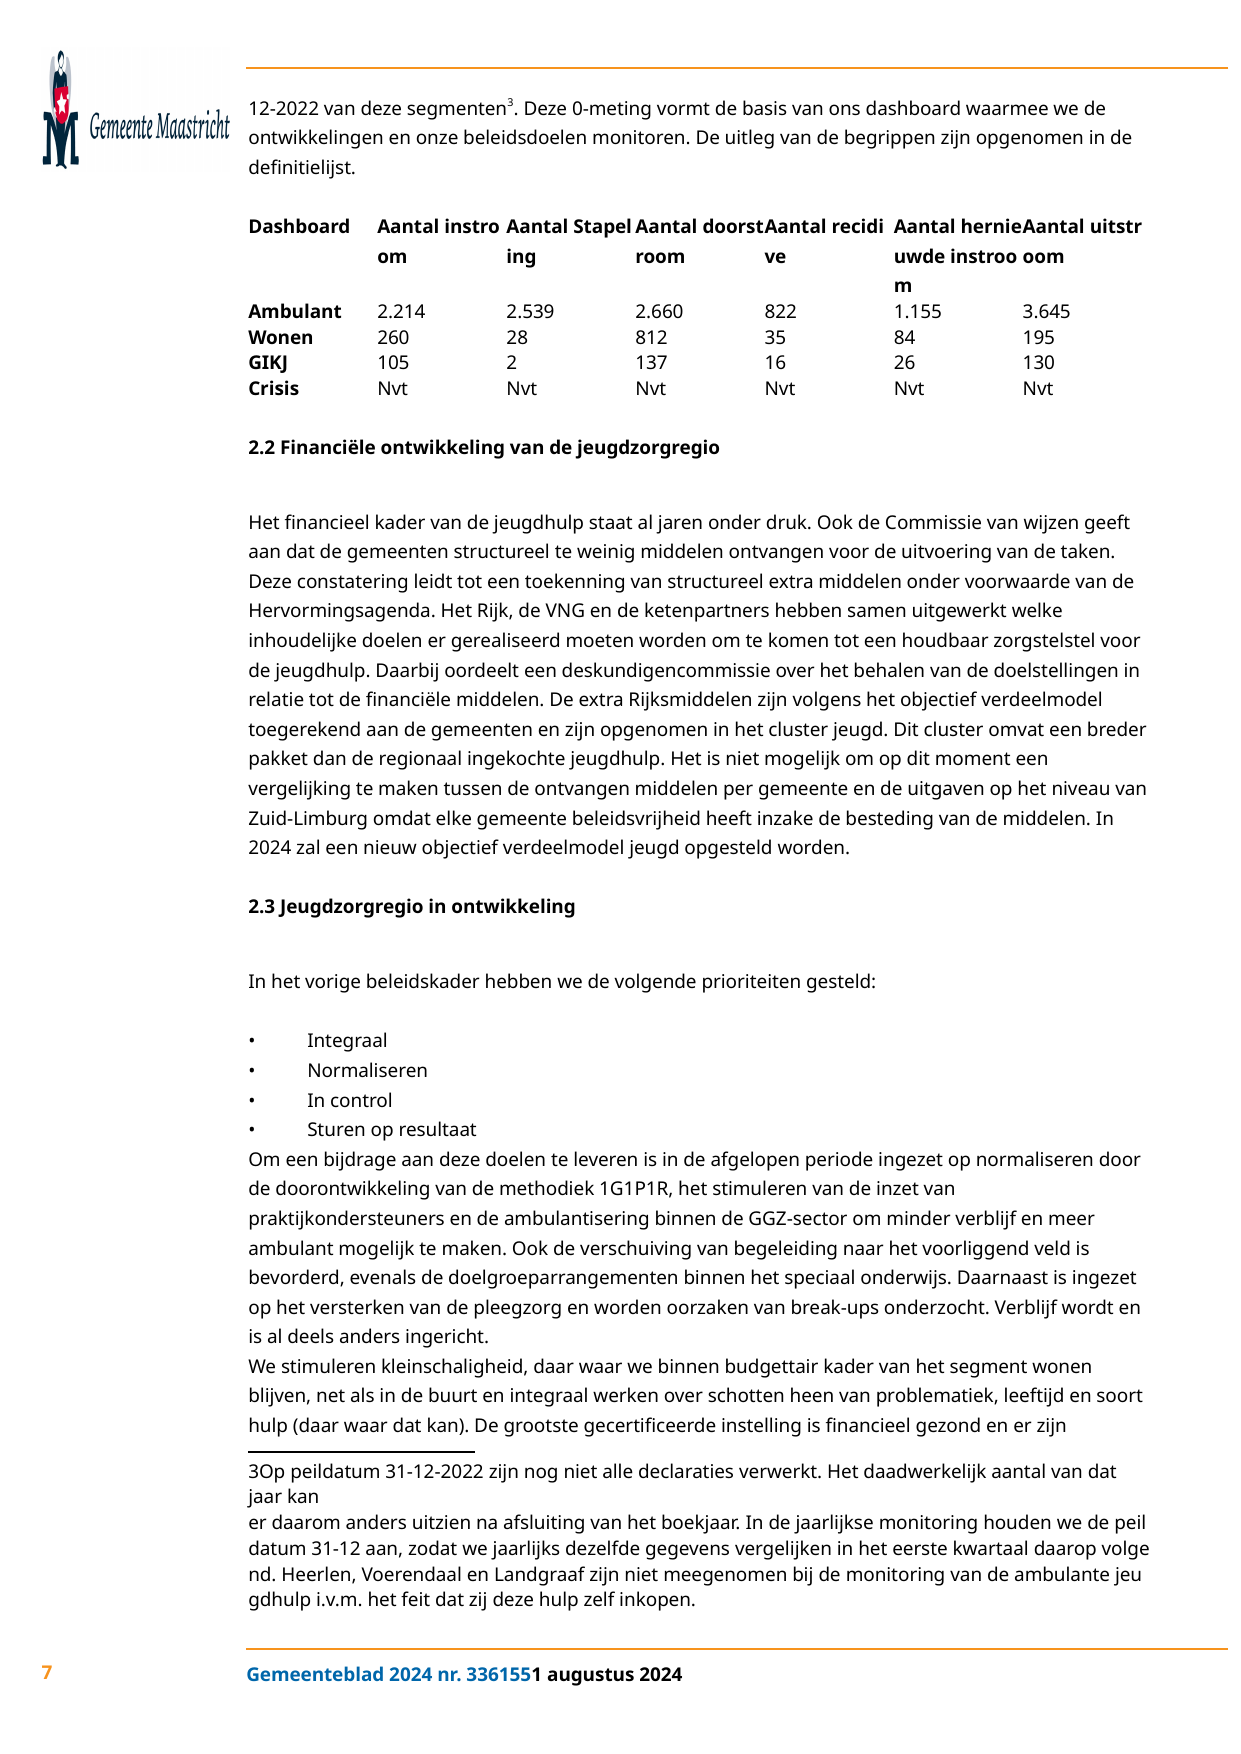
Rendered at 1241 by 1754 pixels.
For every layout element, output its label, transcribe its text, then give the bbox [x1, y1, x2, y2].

list Integraal [248, 1028, 1152, 1053]
table_cell 35 [764, 324, 893, 349]
text Op peildatum 31-12-2022 zijn nog niet alle declaraties verwerkt. Het daadwerkelijk aantal van dat jaar kan er daarom anders uitzien na afsluiting van het boekjaar. In de jaarlijkse monitoring houden we de peildatum 31-12 aan, zodat we jaarlijks dezelfde gegevens vergelijken in het eerste kwartaal daarop volgend. Heerlen, Voerendaal en Landgraaf zijn niet meegenomen bij de monitoring van de ambulante jeugdhulp i.v.m. het feit dat zij deze hulp zelf inkopen. [248, 1458, 1152, 1612]
text Het financieel kader van de jeugdhulp staat al jaren onder druk. Ook de Commissie van wijzen geeft aan dat de gemeenten structureel te weinig middelen ontvangen voor de uitvoering van de taken. Deze constatering leidt tot een toekenning van structureel extra middelen onder voorwaarde van de Hervormingsagenda. Het Rijk, de VNG en de ketenpartners hebben samen uitgewerkt welke inhoudelijke doelen er gerealiseerd moeten worden om te komen tot een houdbaar zorgstelstel voor de jeugdhulp. Daarbij oordeelt een deskundigencommissie over het behalen van de doelstellingen in relatie tot de financiële middelen. De extra Rijksmiddelen zijn volgens het objectief verdeelmodel toegerekend aan de gemeenten en zijn opgenomen in het cluster jeugd. Dit cluster omvat een breder pakket dan de regionaal ingekochte jeugdhulp. Het is niet mogelijk om op dit moment een vergelijking te maken tussen de ontvangen middelen per gemeente en de uitgaven op het niveau van Zuid-Limburg omdat elke gemeente beleidsvrijheid heeft inzake de besteding van de middelen. In 2024 zal een nieuw objectief verdeelmodel jeugd opgesteld worden. [248, 509, 1152, 860]
table_cell 812 [635, 324, 764, 349]
list In control [248, 1087, 1152, 1112]
table_cell 28 [506, 324, 635, 349]
table_cell 16 [764, 350, 893, 375]
table_cell Nvt [506, 375, 635, 401]
text In het vorige beleidskader hebben we de volgende prioriteiten gesteld: [248, 968, 1152, 994]
table_cell 822 [764, 298, 893, 324]
table_cell 260 [377, 324, 506, 349]
table_header Aantal instroom [377, 213, 506, 298]
table_cell 105 [377, 350, 506, 375]
list Normaliseren [248, 1057, 1152, 1083]
table_cell 2.660 [635, 298, 764, 324]
table_header Dashboard [248, 213, 377, 298]
table_cell Nvt [1023, 375, 1152, 401]
list Sturen op resultaat [248, 1116, 1152, 1142]
table_cell 2.539 [506, 298, 635, 324]
table_header Aantal Stapeling [506, 213, 635, 298]
table_cell Nvt [764, 375, 893, 401]
table_cell 26 [894, 350, 1022, 375]
table_cell Nvt [377, 375, 506, 401]
table_header Aantal doorstroom [635, 213, 764, 298]
text 2.3 Jeugdzorgregio in ontwikkeling [248, 893, 1152, 919]
table_header Aantal recidive [764, 213, 893, 298]
table_cell Nvt [894, 375, 1022, 401]
table_cell Crisis [248, 375, 377, 401]
table_cell Wonen [248, 324, 377, 349]
text Om een bijdrage aan deze doelen te leveren is in de afgelopen periode ingezet op normaliseren door de doorontwikkeling van de methodiek 1G1P1R, het stimuleren van de inzet van praktijkondersteuners en de ambulantisering binnen de GGZ-sector om minder verblijf en meer ambulant mogelijk te maken. Ook de verschuiving van begeleiding naar het voorliggend veld is bevorderd, evenals de doelgroeparrangementen binnen het speciaal onderwijs. Daarnaast is ingezet op het versterken van de pleegzorg en worden oorzaken van break-ups onderzocht. Verblijf wordt en is al deels anders ingericht. [248, 1146, 1152, 1349]
table_header Aantal hernieuwde instroom [894, 213, 1022, 298]
table_cell 2 [506, 350, 635, 375]
text 2.2 Financiële ontwikkeling van de jeugdzorgregio [248, 434, 1152, 459]
table_cell 130 [1023, 350, 1152, 375]
table_cell GIKJ [248, 350, 377, 375]
table_cell 137 [635, 350, 764, 375]
text We stimuleren kleinschaligheid, daar waar we binnen budgettair kader van het segment wonen blijven, net als in de buurt en integraal werken over schotten heen van problematiek, leeftijd en soort hulp (daar waar dat kan). De grootste gecertificeerde instelling is financieel gezond en er zijn [248, 1353, 1152, 1438]
table_cell 3.645 [1023, 298, 1152, 324]
table_cell 2.214 [377, 298, 506, 324]
table_header Aantal uitstroom [1023, 213, 1152, 298]
table_cell 195 [1023, 324, 1152, 349]
table_cell 1.155 [894, 298, 1022, 324]
table_cell 84 [894, 324, 1022, 349]
text 12-2022 van deze segmenten. Deze 0-meting vormt de basis van ons dashboard waarmee we de ontwikkelingen en onze beleidsdoelen monitoren. De uitleg van de begrippen zijn opgenomen in de definitielijst. [248, 95, 1152, 180]
table_cell Nvt [635, 375, 764, 401]
picture [41, 47, 231, 172]
table_cell Ambulant [248, 298, 377, 324]
